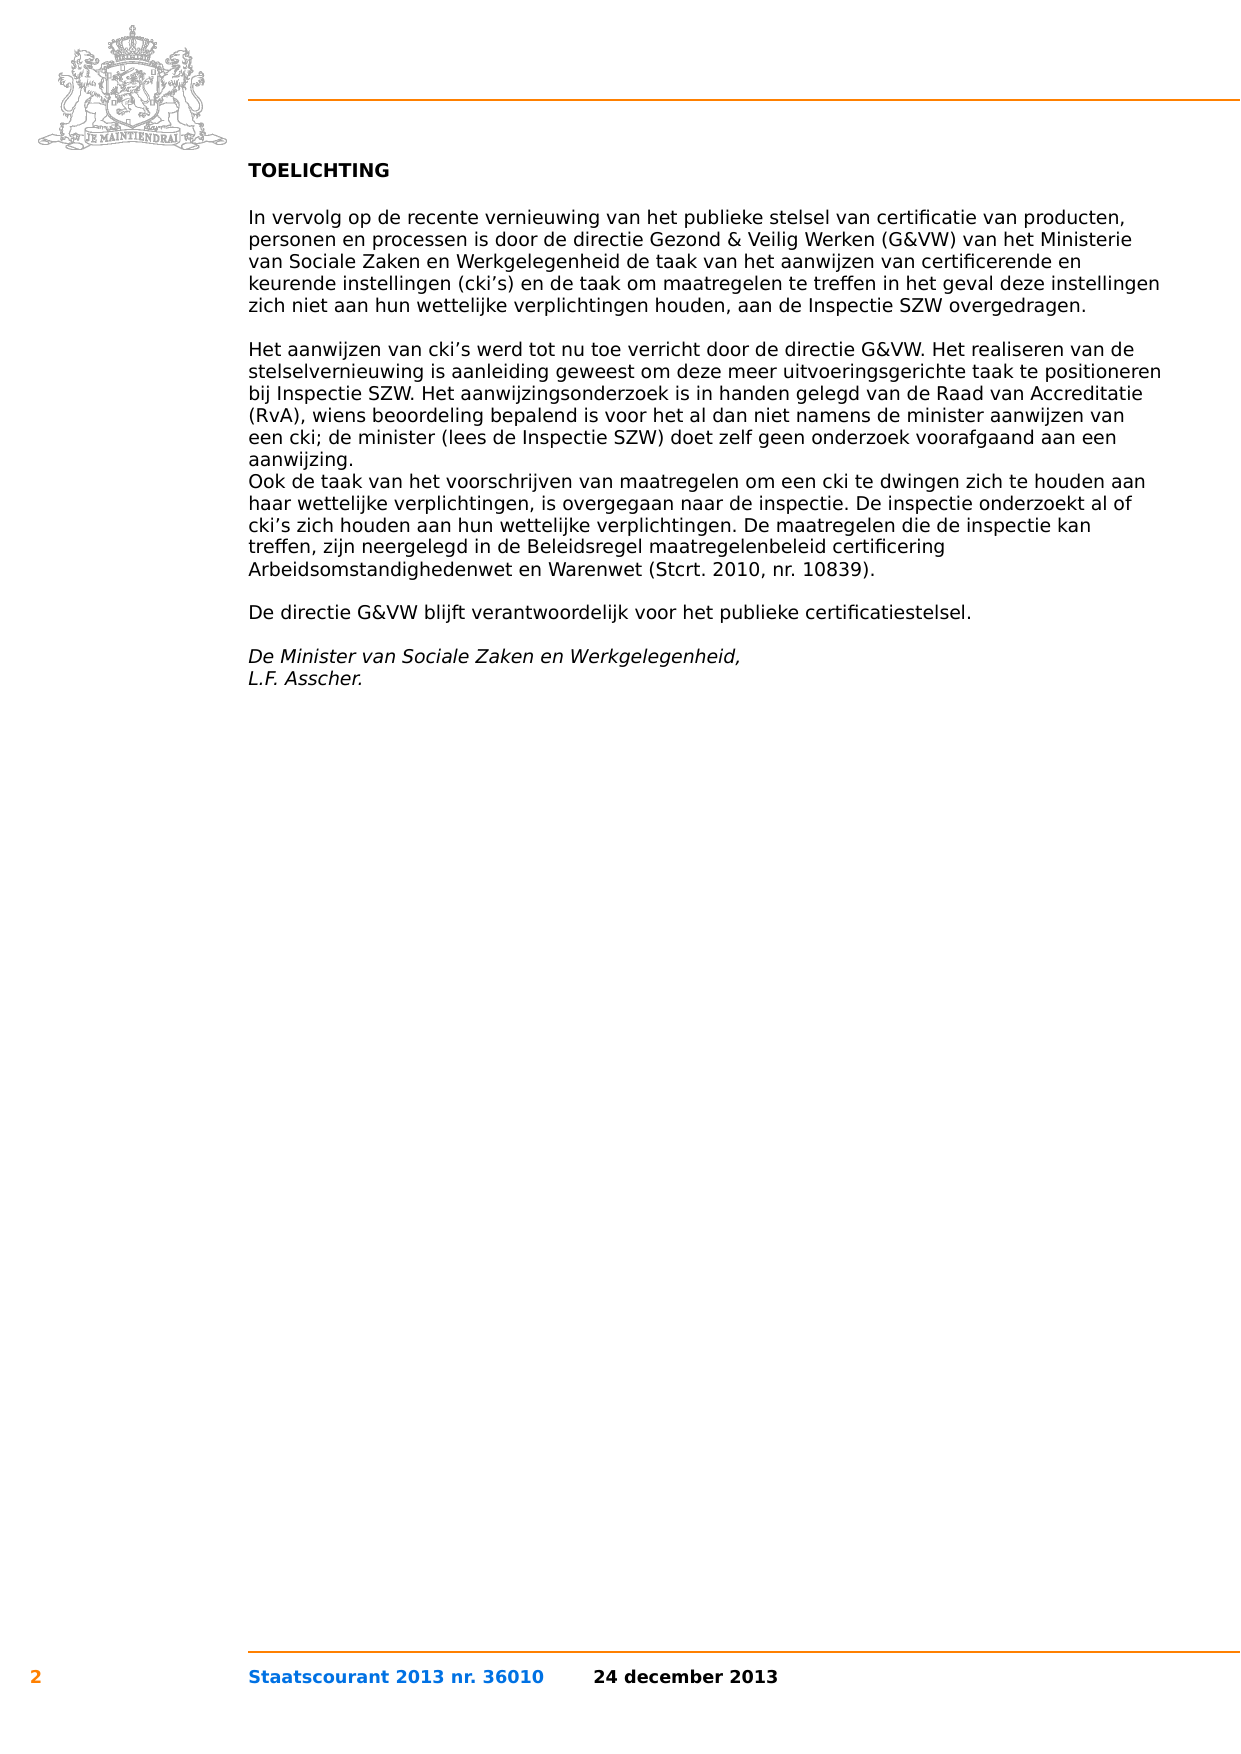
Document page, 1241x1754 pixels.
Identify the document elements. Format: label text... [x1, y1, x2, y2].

text Het aanwijzen van cki’s werd tot nu toe verricht door de directie G&VW. Het realiseren van de stelselvernieuwing is aanleiding geweest om deze meer uitvoeringsgerichte taak te positioneren bij Inspectie SZW. Het aanwijzingsonderzoek is in handen gelegd van de Raad van Accreditatie (RvA), wiens beoordeling bepalend is voor het al dan niet namens de minister aanwijzen van een cki; de minister (lees de Inspectie SZW) doet zelf geen onderzoek voorafgaand aan een aanwijzing. [248, 339, 1163, 471]
text De directie G&VW blijft verantwoordelijk voor het publieke certificatiestelsel. [248, 602, 1163, 624]
subtitle TOELICHTING [248, 160, 1163, 182]
text Ook de taak van het voorschrijven van maatregelen om een cki te dwingen zich te houden aan haar wettelijke verplichtingen, is overgegaan naar de inspectie. De inspectie onderzoekt al of cki’s zich houden aan hun wettelijke verplichtingen. De maatregelen die de inspectie kan treffen, zijn neergelegd in de Beleidsregel maatregelenbeleid certificering Arbeidsomstandighedenwet en Warenwet (Stcrt. 2010, nr. 10839). [248, 471, 1163, 580]
text De Minister van Sociale Zaken en Werkgelegenheid, L.F. Asscher. [248, 646, 1163, 690]
text In vervolg op de recente vernieuwing van het publieke stelsel van certificatie van producten, personen en processen is door de directie Gezond & Veilig Werken (G&VW) van het Ministerie van Sociale Zaken en Werkgelegenheid de taak van het aanwijzen van certificerende en keurende instellingen (cki’s) en de taak om maatregelen te treffen in het geval deze instellingen zich niet aan hun wettelijke verplichtingen houden, aan de Inspectie SZW overgedragen. [248, 207, 1163, 317]
picture [38, 25, 227, 150]
